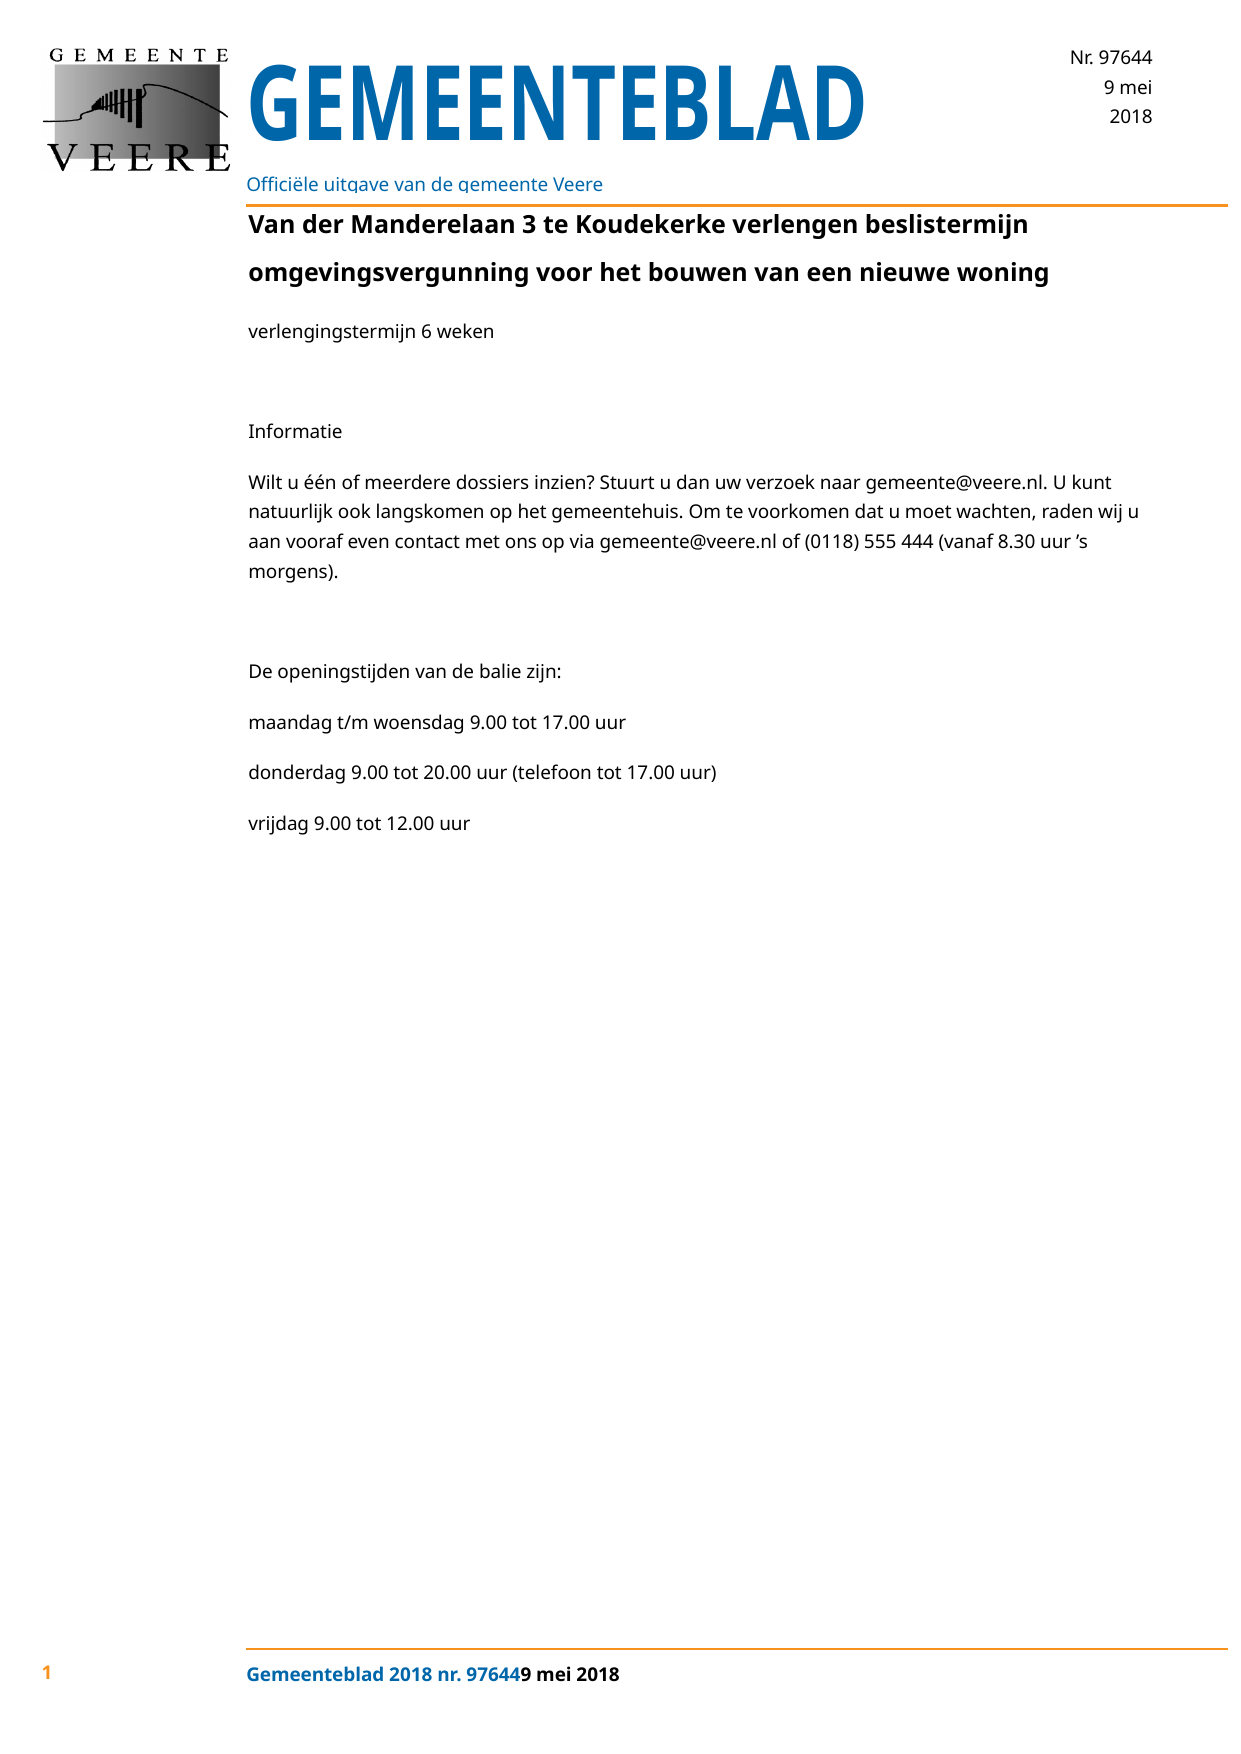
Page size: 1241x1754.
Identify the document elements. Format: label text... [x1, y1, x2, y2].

text Informatie [248, 419, 1152, 444]
text maandag t/m woensdag 9.00 tot 17.00 uur [248, 709, 1152, 735]
picture [41, 47, 231, 172]
text Wilt u één of meerdere dossiers inzien? Stuurt u dan uw verzoek naar gemeente@veere.nl. U kunt natuurlijk ook langskomen op het gemeentehuis. Om te voorkomen dat u moet wachten, raden wij u aan vooraf even contact met ons op via gemeente@veere.nl of (0118) 555 444 (vanaf 8.30 uur ’s morgens). [248, 469, 1152, 584]
text verlengingstermijn 6 weken [248, 318, 1152, 344]
text vrijdag 9.00 tot 12.00 uur [248, 810, 1152, 836]
text De openingstijden van de balie zijn: [248, 659, 1152, 684]
text Van der Manderelaan 3 te Koudekerke verlengen beslistermijn omgevingsvergunning voor het bouwen van een nieuwe woning [248, 207, 1152, 288]
text donderdag 9.00 tot 20.00 uur (telefoon tot 17.00 uur) [248, 759, 1152, 785]
